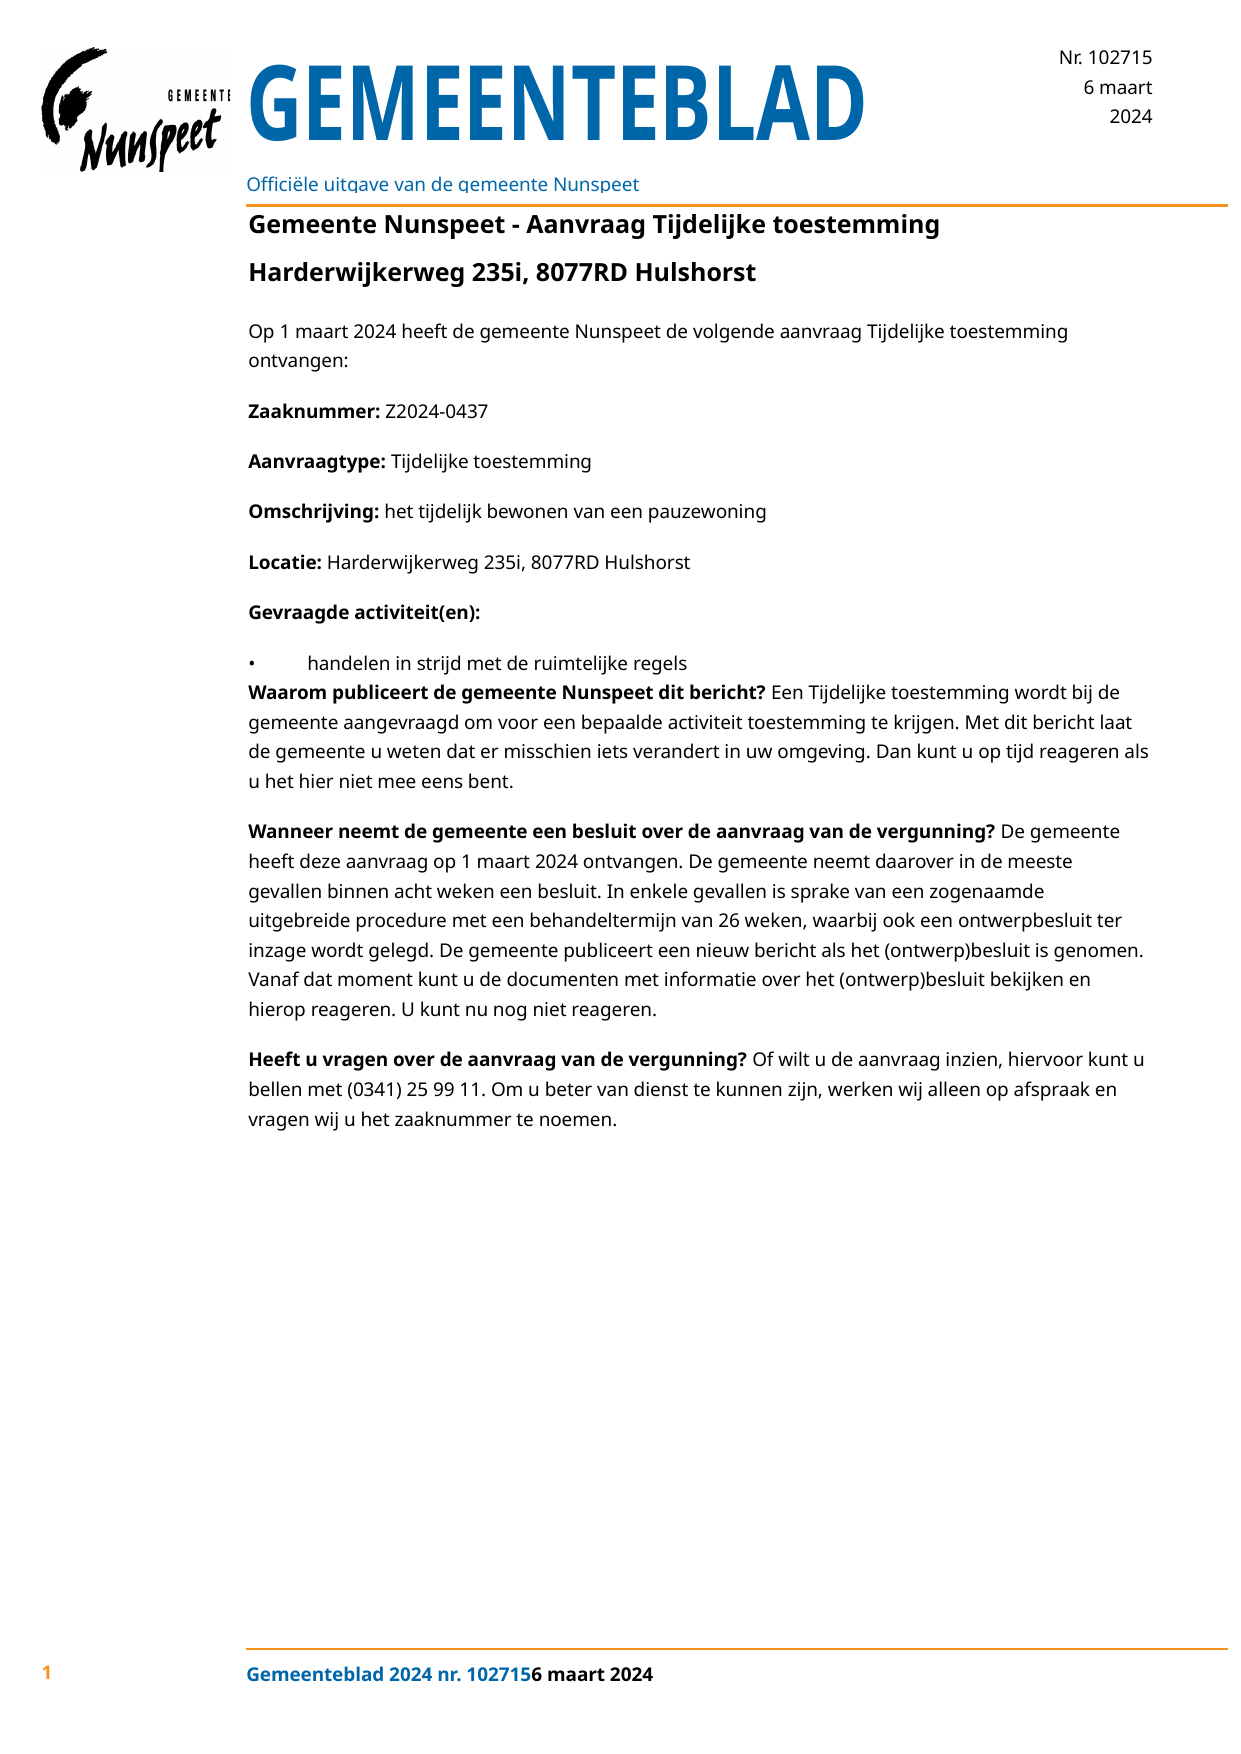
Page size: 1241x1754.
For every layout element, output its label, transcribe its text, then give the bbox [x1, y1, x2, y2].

text Aanvraagtype: Tijdelijke toestemming [248, 448, 1152, 474]
picture [41, 47, 231, 172]
text Gemeente Nunspeet - Aanvraag Tijdelijke toestemming Harderwijkerweg 235i, 8077RD Hulshorst [248, 207, 1152, 288]
text Waarom publiceert de gemeente Nunspeet dit bericht? Een Tijdelijke toestemming wordt bij de gemeente aangevraagd om voor een bepaalde activiteit toestemming te krijgen. Met dit bericht laat de gemeente u weten dat er misschien iets verandert in uw omgeving. Dan kunt u op tijd reageren als u het hier niet mee eens bent. [248, 679, 1152, 794]
text Zaaknummer: Z2024-0437 [248, 398, 1152, 424]
text Locatie: Harderwijkerweg 235i, 8077RD Hulshorst [248, 549, 1152, 575]
text Gevraagde activiteit(en): [248, 599, 1152, 625]
text Wanneer neemt de gemeente een besluit over de aanvraag van de vergunning? De gemeente heeft deze aanvraag op 1 maart 2024 ontvangen. De gemeente neemt daarover in de meeste gevallen binnen acht weken een besluit. In enkele gevallen is sprake van een zogenaamde uitgebreide procedure met een behandeltermijn van 26 weken, waarbij ook een ontwerpbesluit ter inzage wordt gelegd. De gemeente publiceert een nieuw bericht als het (ontwerp)besluit is genomen. Vanaf dat moment kunt u de documenten met informatie over het (ontwerp)besluit bekijken en hierop reageren. U kunt nu nog niet reageren. [248, 819, 1152, 1022]
list handelen in strijd met de ruimtelijke regels [248, 650, 1152, 676]
text Op 1 maart 2024 heeft de gemeente Nunspeet de volgende aanvraag Tijdelijke toestemming ontvangen: [248, 318, 1152, 373]
text Omschrijving: het tijdelijk bewonen van een pauzewoning [248, 499, 1152, 524]
text Heeft u vragen over de aanvraag van de vergunning? Of wilt u de aanvraag inzien, hiervoor kunt u bellen met (0341) 25 99 11. Om u beter van dienst te kunnen zijn, werken wij alleen op afspraak en vragen wij u het zaaknummer te noemen. [248, 1047, 1152, 1132]
